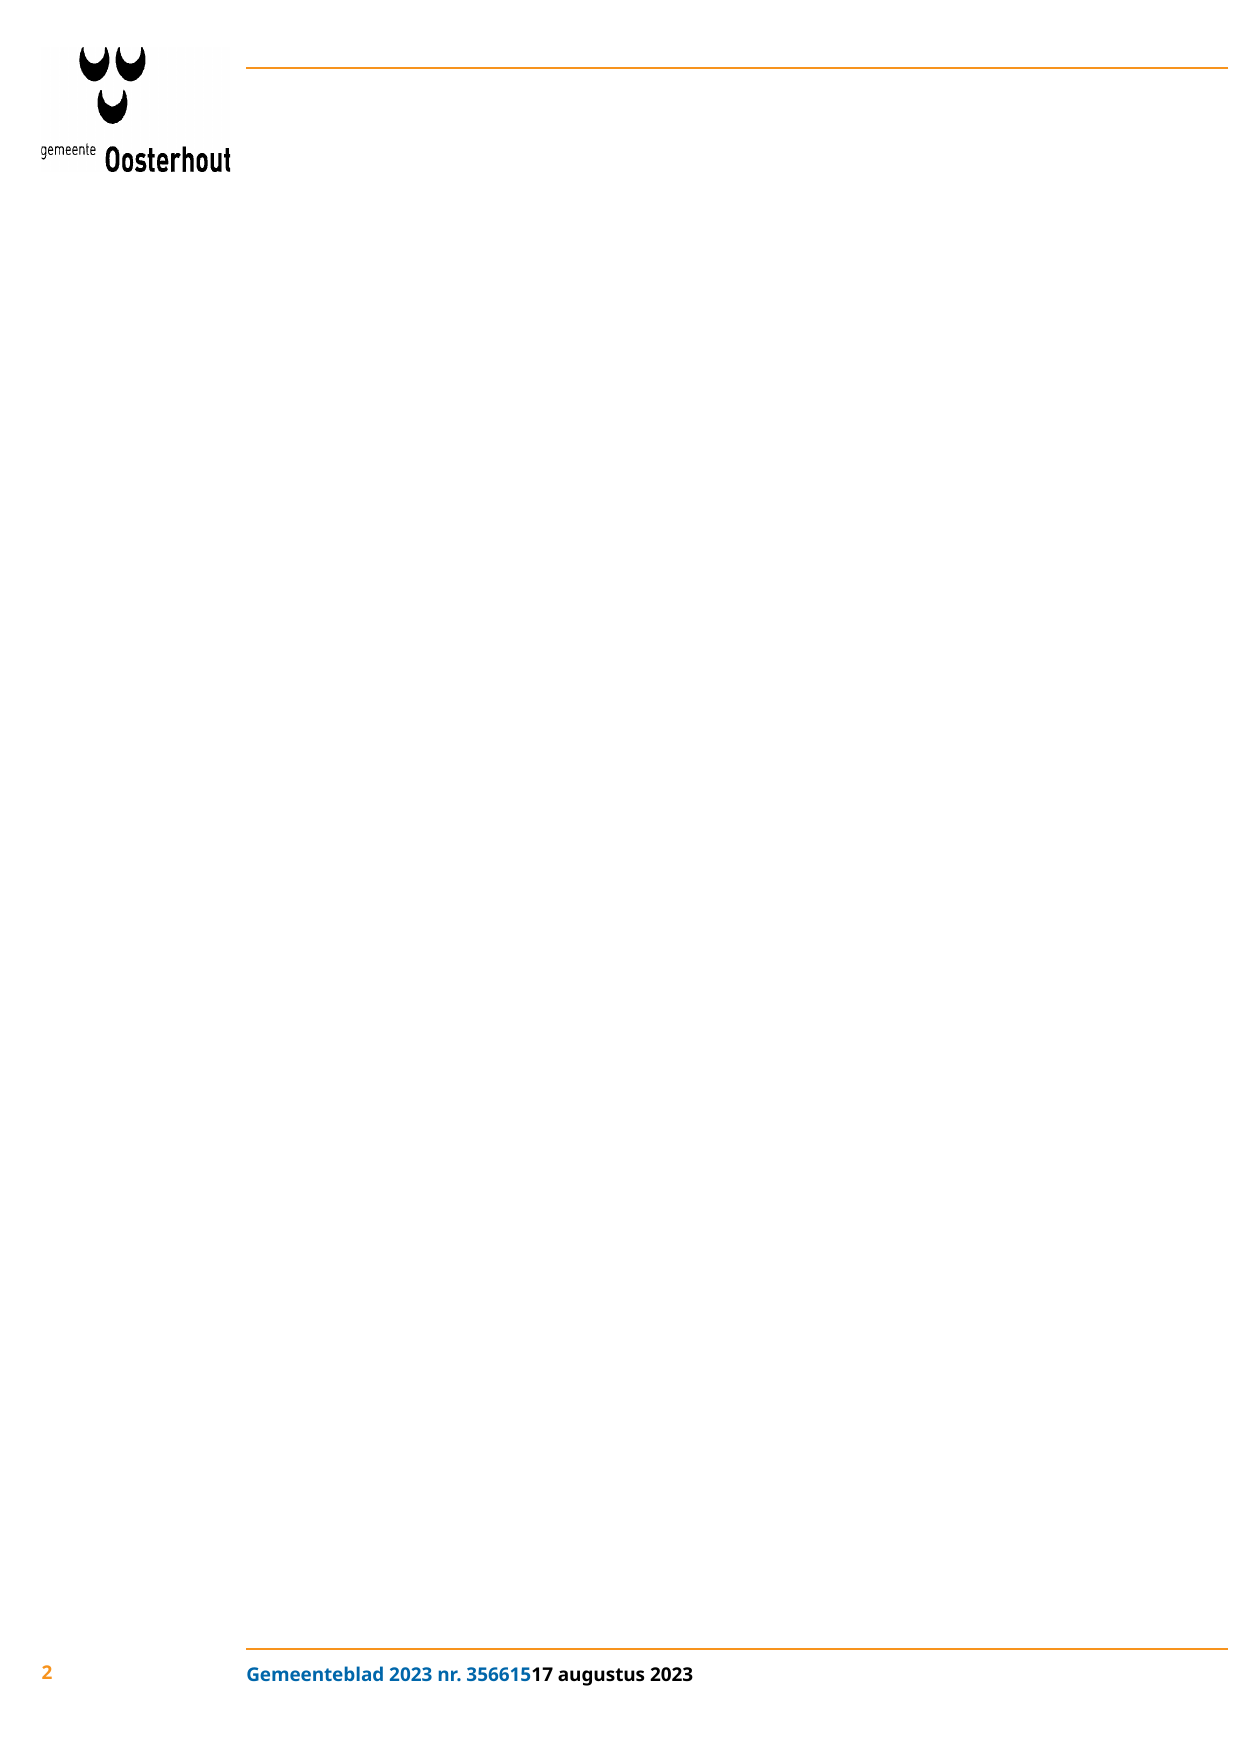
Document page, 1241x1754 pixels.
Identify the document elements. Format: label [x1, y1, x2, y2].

picture [41, 47, 231, 172]
